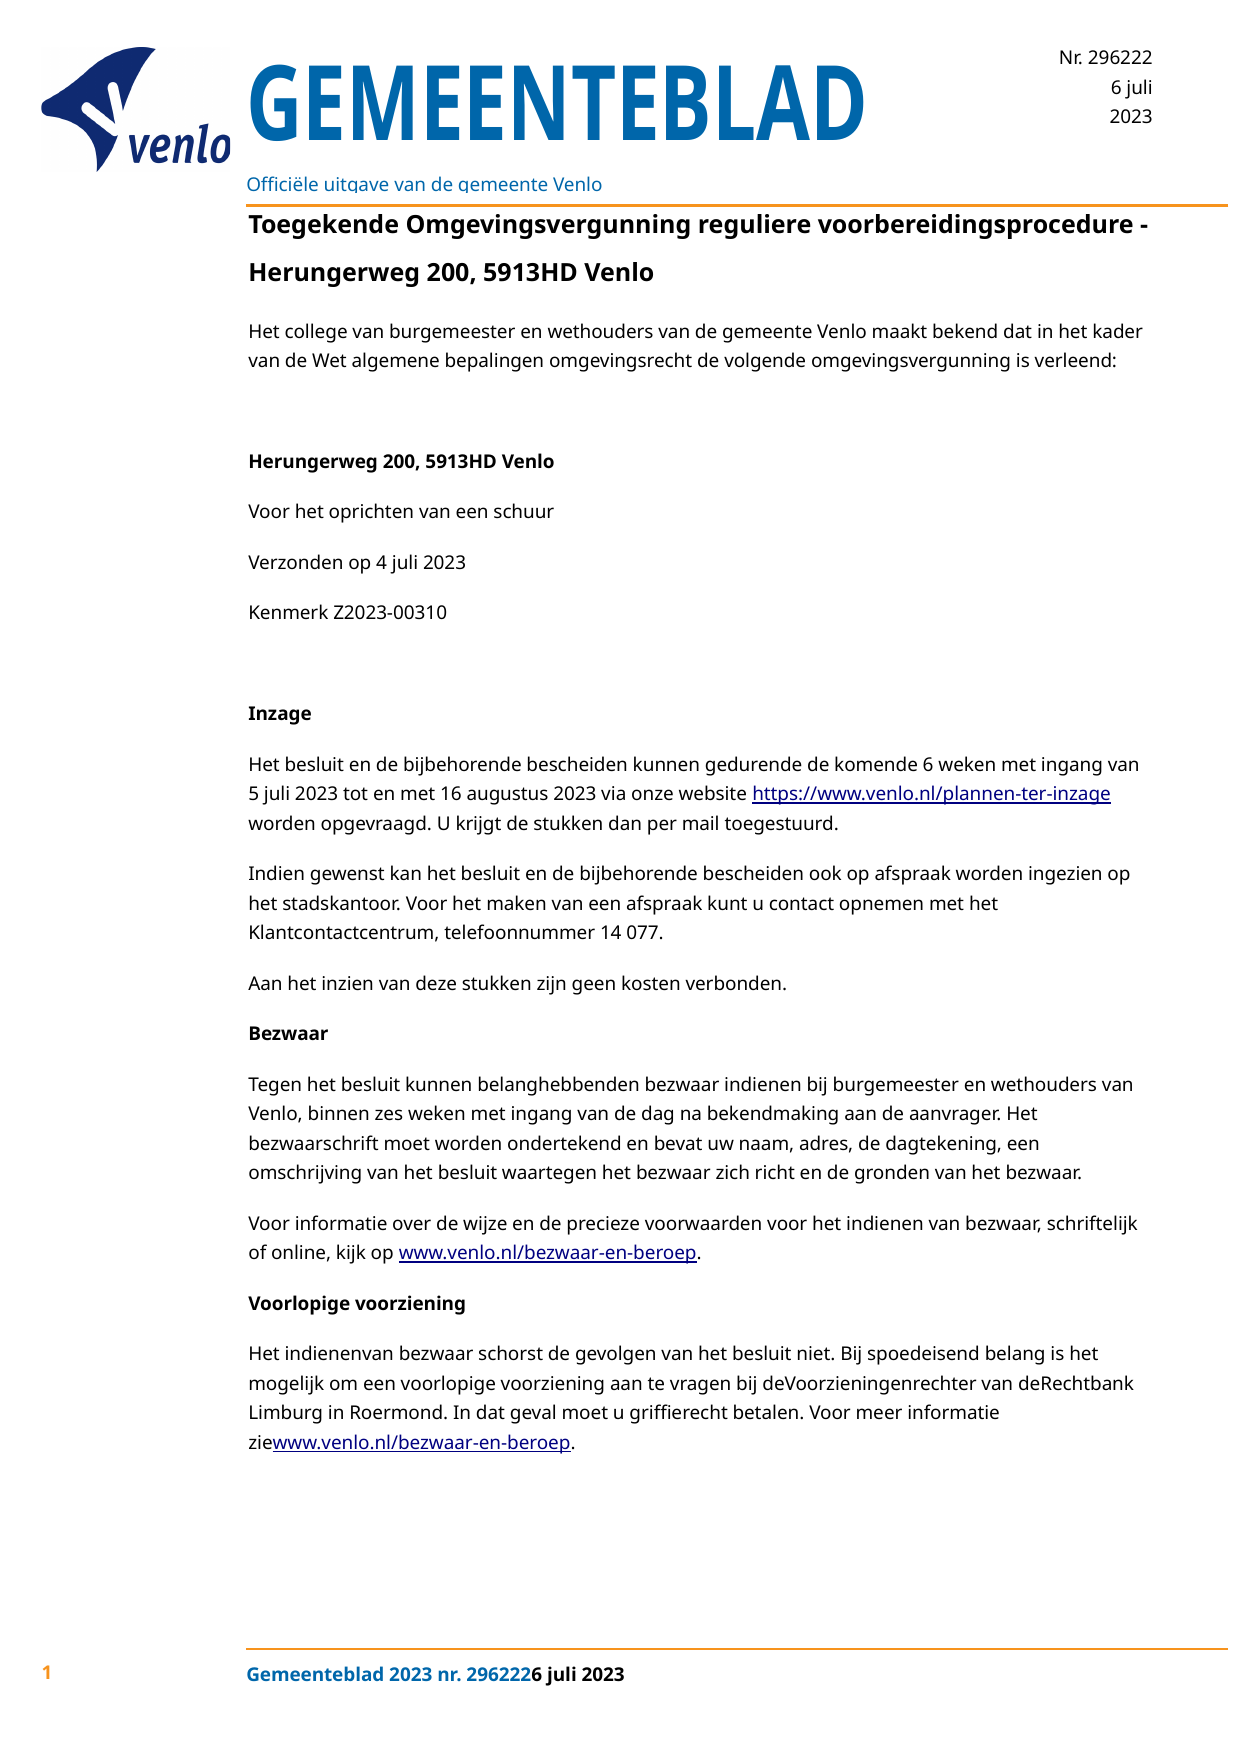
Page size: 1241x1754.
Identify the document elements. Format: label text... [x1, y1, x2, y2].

text Verzonden op 4 juli 2023 [248, 549, 1152, 575]
text Het college van burgemeester en wethouders van de gemeente Venlo maakt bekend dat in het kader van de Wet algemene bepalingen omgevingsrecht de volgende omgevingsvergunning is verleend: [248, 318, 1152, 373]
text Kenmerk Z2023-00310 [248, 599, 1152, 625]
text Voor het oprichten van een schuur [248, 499, 1152, 524]
text Toegekende Omgevingsvergunning reguliere voorbereidingsprocedure - Herungerweg 200, 5913HD Venlo [248, 207, 1152, 288]
text Tegen het besluit kunnen belanghebbenden bezwaar indienen bij burgemeester en wethouders van Venlo, binnen zes weken met ingang van de dag na bekendmaking aan de aanvrager. Het bezwaarschrift moet worden ondertekend en bevat uw naam, adres, de dagtekening, een omschrijving van het besluit waartegen het bezwaar zich richt en de gronden van het bezwaar. [248, 1071, 1152, 1185]
text Voor informatie over de wijze en de precieze voorwaarden voor het indienen van bezwaar, schriftelijk of online, kijk op www.venlo.nl/bezwaar-en-beroep. [248, 1210, 1152, 1265]
text Herungerweg 200, 5913HD Venlo [248, 448, 1152, 474]
text Bezwaar [248, 1020, 1152, 1046]
text Voorlopige voorziening [248, 1290, 1152, 1316]
text Aan het inzien van deze stukken zijn geen kosten verbonden. [248, 970, 1152, 996]
text Indien gewenst kan het besluit en de bijbehorende bescheiden ook op afspraak worden ingezien op het stadskantoor. Voor het maken van een afspraak kunt u contact opnemen met het Klantcontactcentrum, telefoonnummer 14 077. [248, 860, 1152, 945]
text Het besluit en de bijbehorende bescheiden kunnen gedurende de komende 6 weken met ingang van 5 juli 2023 tot en met 16 augustus 2023 via onze website https://www.venlo.nl/plannen-ter-inzage worden opgevraagd. U krijgt de stukken dan per mail toegestuurd. [248, 751, 1152, 836]
text Het indienenvan bezwaar schorst de gevolgen van het besluit niet. Bij spoedeisend belang is het mogelijk om een voorlopige voorziening aan te vragen bij deVoorzieningenrechter van deRechtbank Limburg in Roermond. In dat geval moet u griffierecht betalen. Voor meer informatie ziewww.venlo.nl/bezwaar-en-beroep. [248, 1340, 1152, 1455]
text Inzage [248, 700, 1152, 726]
picture [41, 47, 231, 172]
